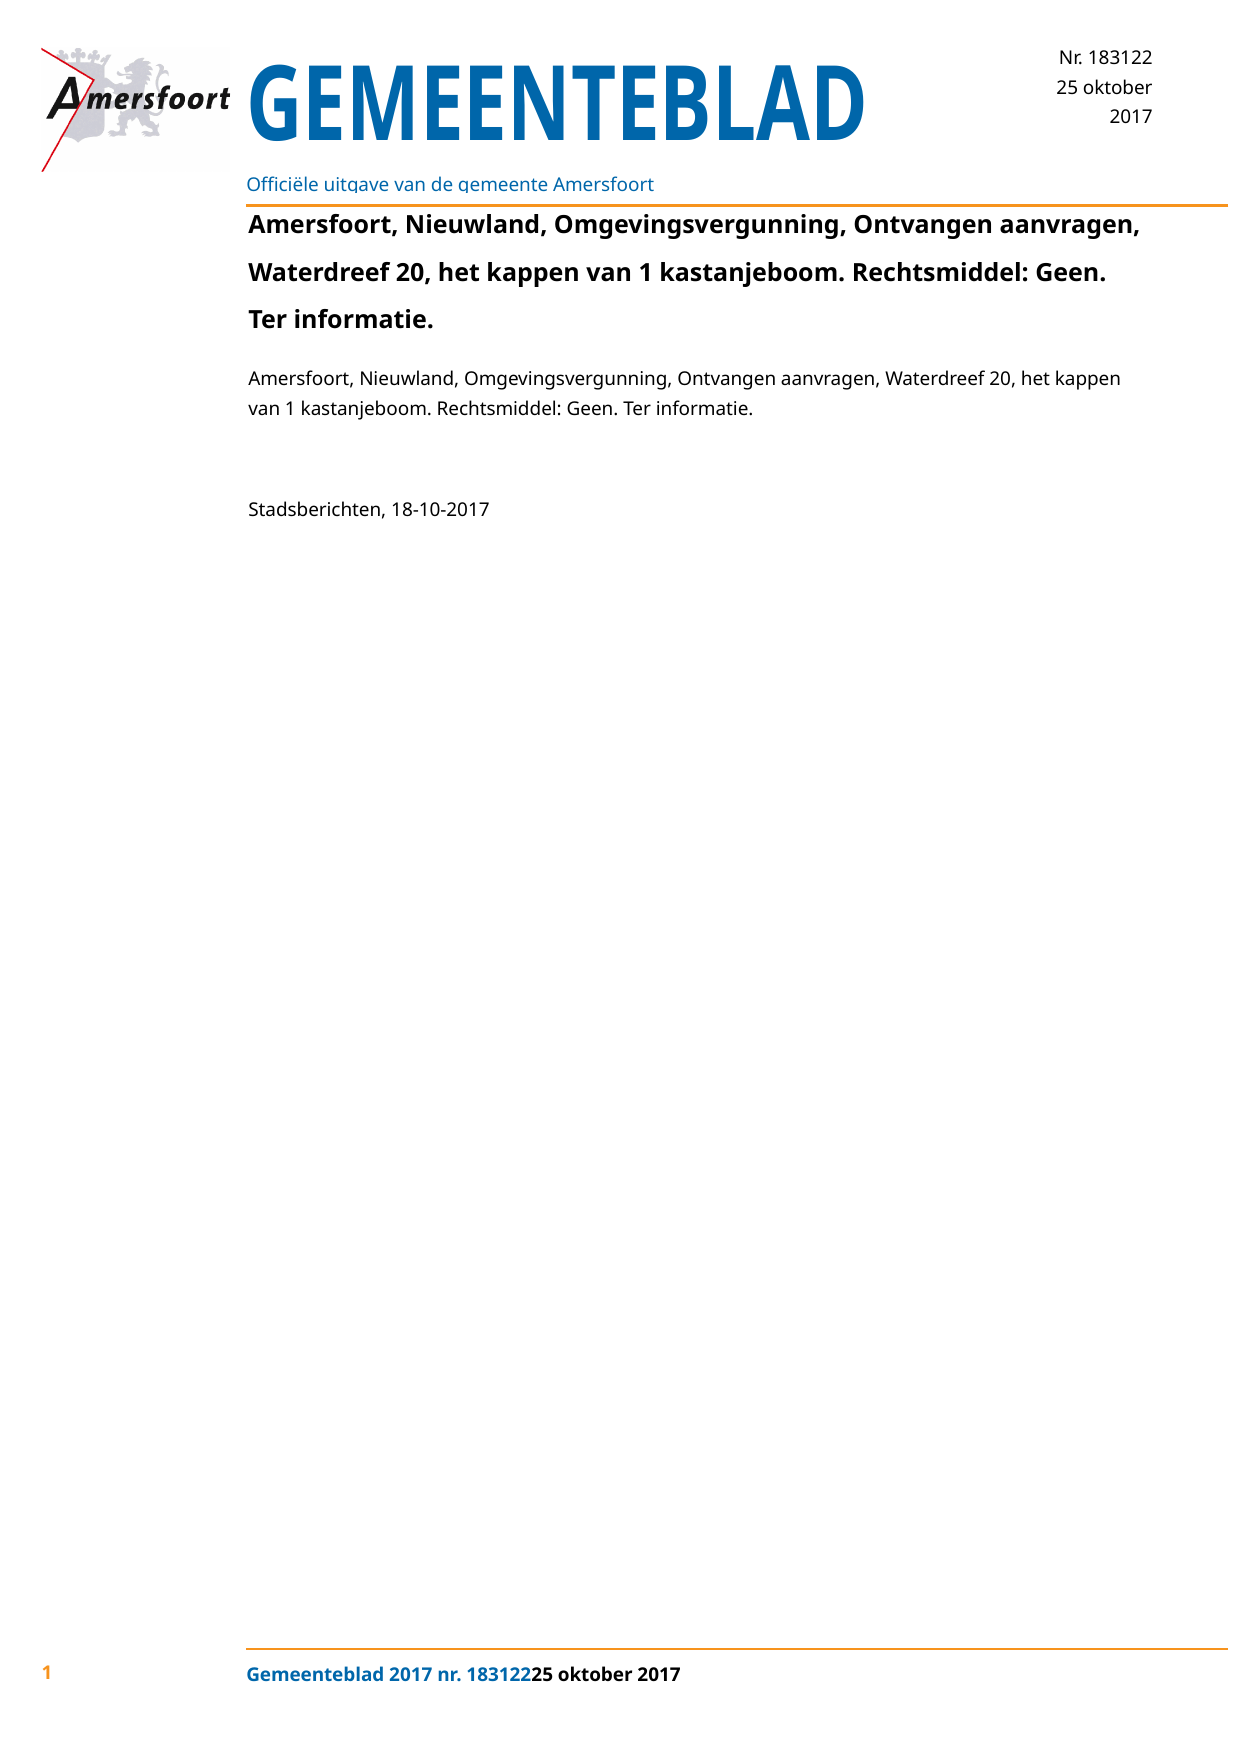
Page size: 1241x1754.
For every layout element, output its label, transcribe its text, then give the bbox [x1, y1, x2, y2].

text Amersfoort, Nieuwland, Omgevingsvergunning, Ontvangen aanvragen, Waterdreef 20, het kappen van 1 kastanjeboom. Rechtsmiddel: Geen. Ter informatie. [248, 207, 1152, 336]
picture [41, 47, 231, 172]
text Amersfoort, Nieuwland, Omgevingsvergunning, Ontvangen aanvragen, Waterdreef 20, het kappen van 1 kastanjeboom. Rechtsmiddel: Geen. Ter informatie. [248, 366, 1152, 421]
text Stadsberichten, 18-10-2017 [248, 496, 1152, 522]
